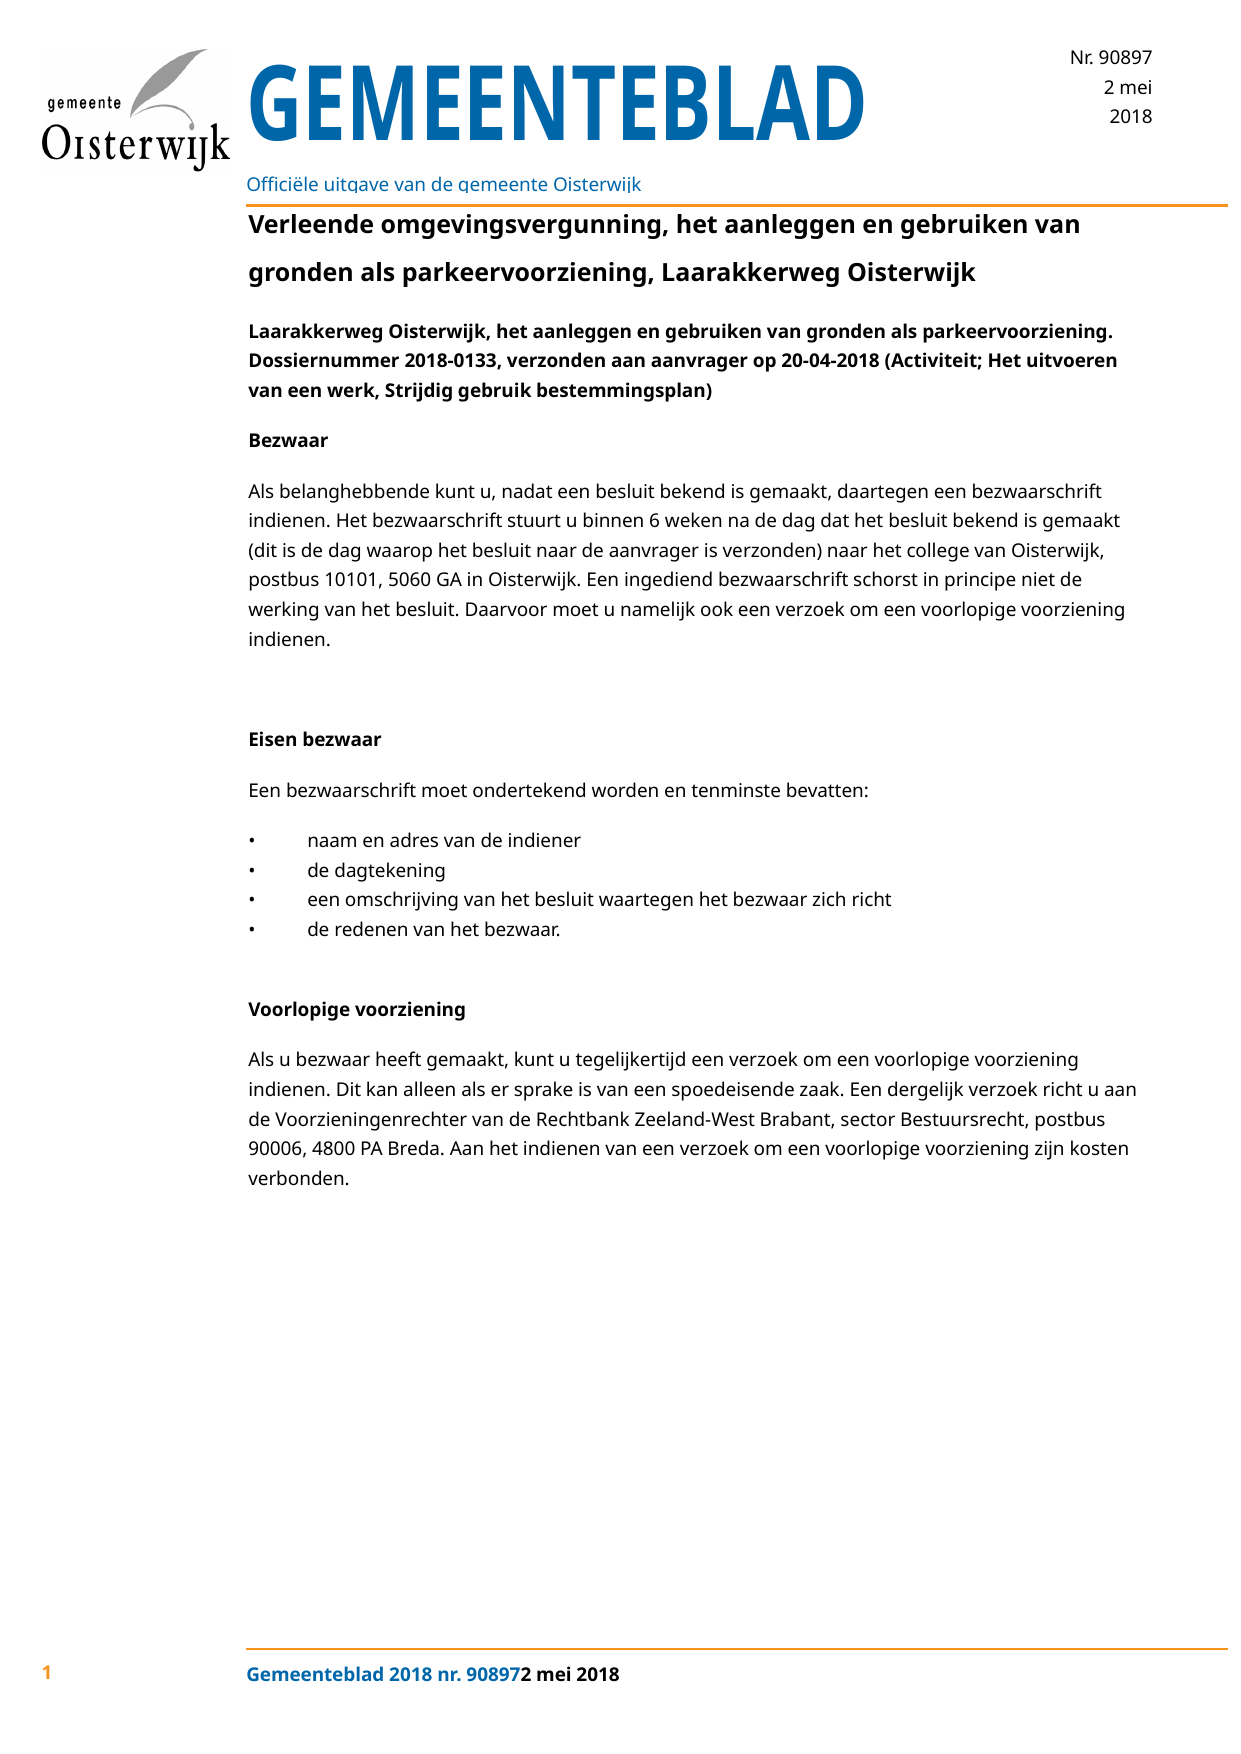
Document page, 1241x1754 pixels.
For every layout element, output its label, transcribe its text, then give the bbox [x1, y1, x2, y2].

picture [41, 47, 231, 172]
list naam en adres van de indiener [248, 827, 1152, 853]
text Als belanghebbende kunt u, nadat een besluit bekend is gemaakt, daartegen een bezwaarschrift indienen. Het bezwaarschrift stuurt u binnen 6 weken na de dag dat het besluit bekend is gemaakt (dit is de dag waarop het besluit naar de aanvrager is verzonden) naar het college van Oisterwijk, postbus 10101, 5060 GA in Oisterwijk. Een ingediend bezwaarschrift schorst in principe niet de werking van het besluit. Daarvoor moet u namelijk ook een verzoek om een voorlopige voorziening indienen. [248, 478, 1152, 652]
text Verleende omgevingsvergunning, het aanleggen en gebruiken van gronden als parkeervoorziening, Laarakkerweg Oisterwijk [248, 207, 1152, 288]
text Als u bezwaar heeft gemaakt, kunt u tegelijkertijd een verzoek om een voorlopige voorziening indienen. Dit kan alleen als er sprake is van een spoedeisende zaak. Een dergelijk verzoek richt u aan de Voorzieningenrechter van de Rechtbank Zeeland-West Brabant, sector Bestuursrecht, postbus 90006, 4800 PA Breda. Aan het indienen van een verzoek om een voorlopige voorziening zijn kosten verbonden. [248, 1047, 1152, 1191]
text Voorlopige voorziening [248, 996, 1152, 1022]
text Eisen bezwaar [248, 727, 1152, 752]
text Laarakkerweg Oisterwijk, het aanleggen en gebruiken van gronden als parkeervoorziening. Dossiernummer 2018-0133, verzonden aan aanvrager op 20-04-2018 (Activiteit; Het uitvoeren van een werk, Strijdig gebruik bestemmingsplan) [248, 318, 1152, 403]
list de redenen van het bezwaar. [248, 916, 1152, 942]
list de dagtekening [248, 857, 1152, 883]
list een omschrijving van het besluit waartegen het bezwaar zich richt [248, 887, 1152, 912]
text Bezwaar [248, 427, 1152, 453]
text Een bezwaarschrift moet ondertekend worden en tenminste bevatten: [248, 777, 1152, 803]
